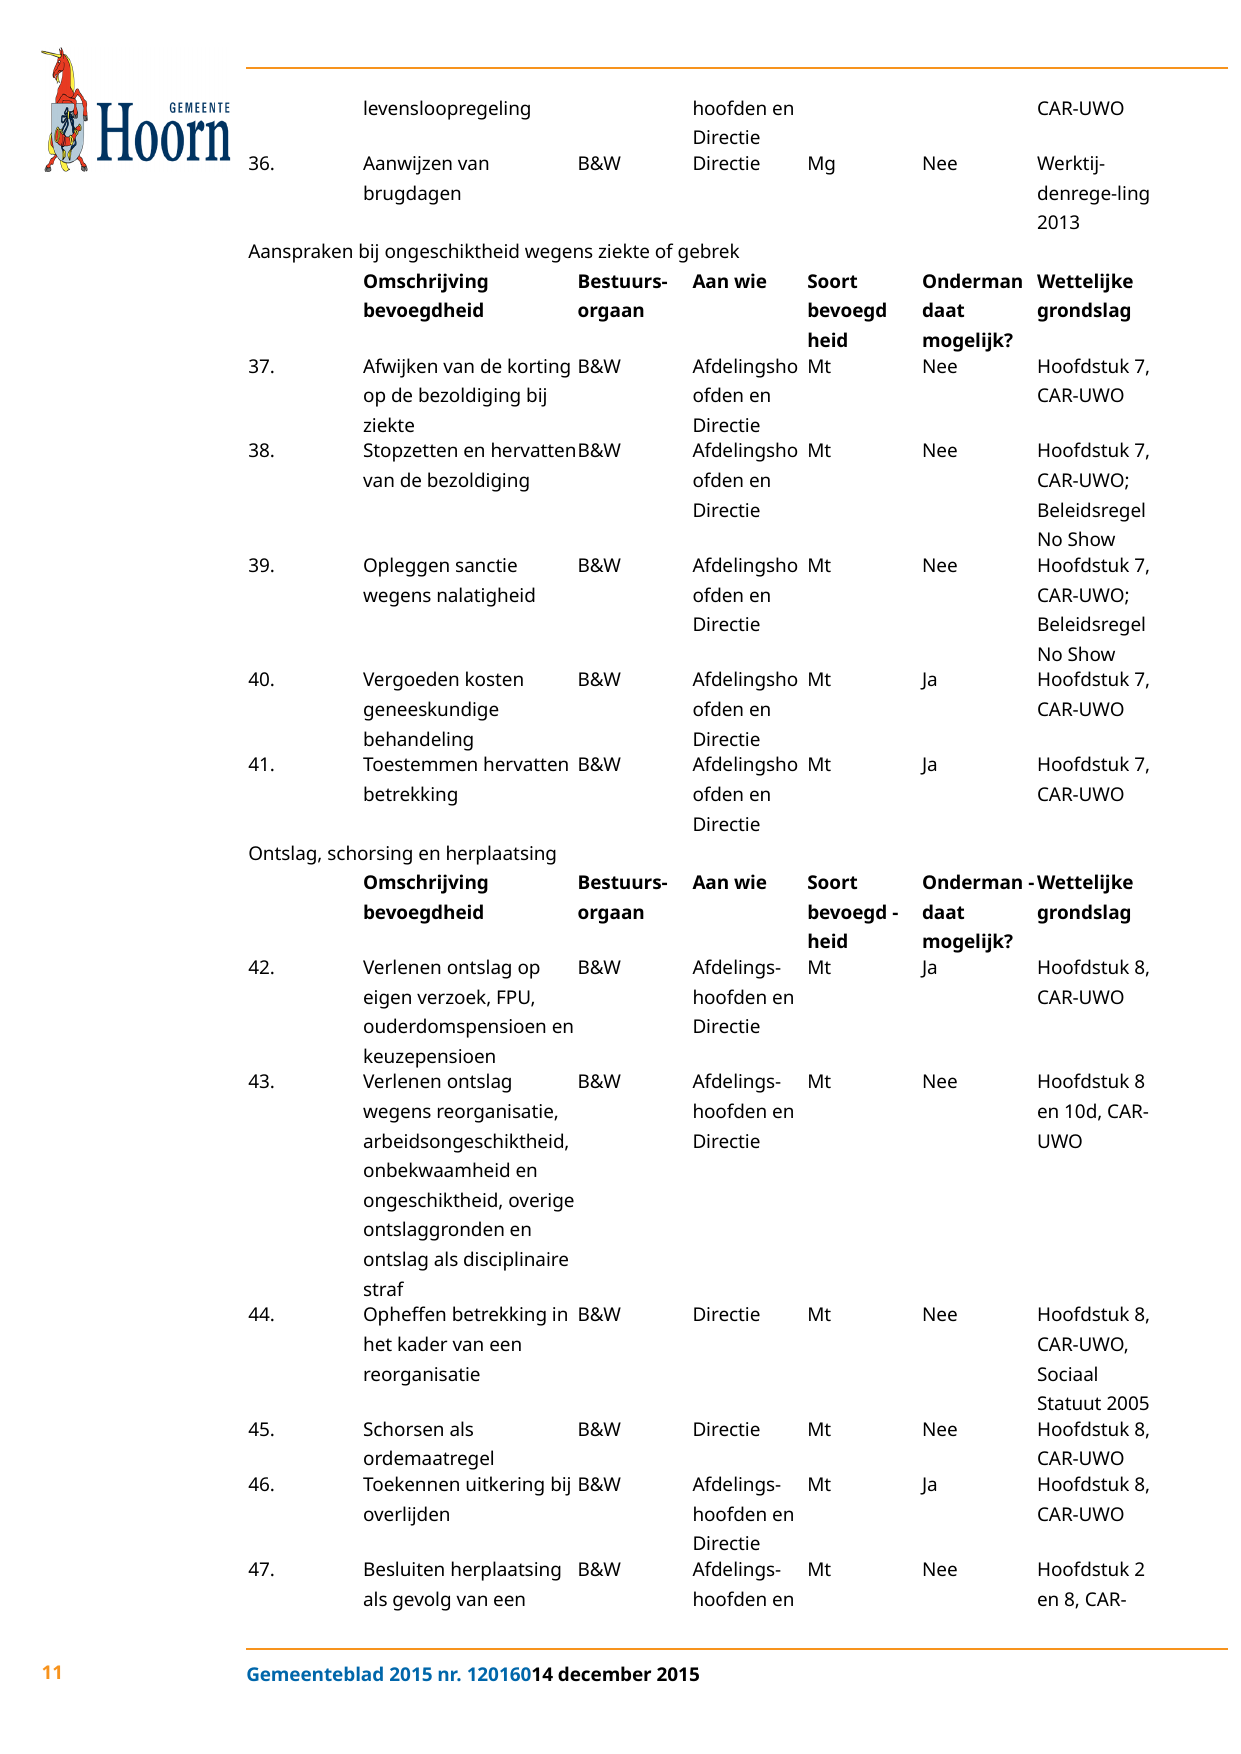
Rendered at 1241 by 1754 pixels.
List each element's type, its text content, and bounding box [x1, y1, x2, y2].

table_cell 43. [248, 1069, 363, 1302]
table_header Soort bevoegd heid [807, 268, 922, 353]
table_cell 47. [248, 1556, 363, 1612]
table_cell Afdelingshoofden en Directie [692, 552, 807, 667]
table_cell Afdelingshoofden en Directie [692, 752, 807, 836]
table_cell Hoofdstuk 8, CAR-UWO, Sociaal Statuut 2005 [1037, 1302, 1152, 1416]
table_cell Hoofdstuk 2 en 8, CAR- [1037, 1556, 1152, 1612]
table_cell Ja [922, 1471, 1037, 1556]
table_cell Vergoeden kosten geneeskundige behandeling [363, 667, 577, 752]
table_cell 42. [248, 954, 363, 1069]
text Aanspraken bij ongeschiktheid wegens ziekte of gebrek [248, 238, 1152, 264]
table_cell Ja [922, 667, 1037, 752]
table_cell Mt [807, 438, 922, 552]
table_cell Afdelings-hoofden en Directie [692, 1069, 807, 1302]
table_cell Nee [922, 1069, 1037, 1302]
table_cell Nee [922, 438, 1037, 552]
table_cell Hoofdstuk 7, CAR-UWO; Beleidsregel No Show [1037, 438, 1152, 552]
table_cell B&W [578, 1416, 692, 1471]
table_header Wettelijke grondslag [1037, 869, 1152, 954]
table_cell 41. [248, 752, 363, 836]
table_cell B&W [578, 438, 692, 552]
table_header Omschrijving bevoegdheid [363, 268, 577, 353]
table_cell Nee [922, 1416, 1037, 1471]
table_cell B&W [578, 150, 692, 235]
table_cell hoofden en Directie [692, 95, 807, 150]
table_cell Mt [807, 1069, 922, 1302]
table_cell 45. [248, 1416, 363, 1471]
table_cell Mt [807, 954, 922, 1069]
table_cell B&W [578, 752, 692, 836]
table_cell Mt [807, 1471, 922, 1556]
table_cell Verlenen ontslag wegens reorganisatie, arbeidsongeschiktheid, onbekwaamheid en ongeschiktheid, overige ontslaggronden en ontslag als disciplinaire straf [363, 1069, 577, 1302]
table_cell B&W [578, 667, 692, 752]
table_header [248, 268, 363, 353]
table_cell levensloopregeling [363, 95, 577, 150]
table_cell Afdelings-hoofden en Directie [692, 954, 807, 1069]
table_cell B&W [578, 552, 692, 667]
table_cell Toestemmen hervatten betrekking [363, 752, 577, 836]
table_cell [922, 95, 1037, 150]
table_cell Mt [807, 667, 922, 752]
table_cell Hoofdstuk 7, CAR-UWO [1037, 752, 1152, 836]
table_cell Directie [692, 1302, 807, 1416]
table_cell Hoofdstuk 7, CAR-UWO [1037, 667, 1152, 752]
table_cell Mt [807, 752, 922, 836]
table_header Bestuurs-orgaan [578, 268, 692, 353]
table_cell Toekennen uitkering bij overlijden [363, 1471, 577, 1556]
table_cell 37. [248, 353, 363, 438]
table_cell Afdelingshoofden en Directie [692, 667, 807, 752]
table_cell Opleggen sanctie wegens nalatigheid [363, 552, 577, 667]
table_cell Nee [922, 1556, 1037, 1612]
table_cell Ja [922, 752, 1037, 836]
table_cell [248, 95, 363, 150]
picture [41, 47, 231, 172]
table_cell Ja [922, 954, 1037, 1069]
table_header Aan wie [692, 869, 807, 954]
table_cell B&W [578, 1556, 692, 1612]
table_cell 46. [248, 1471, 363, 1556]
table_cell Hoofdstuk 8, CAR-UWO [1037, 954, 1152, 1069]
table_header Onderman - daat mogelijk? [922, 869, 1037, 954]
table_header Omschrijving bevoegdheid [363, 869, 577, 954]
table_header Aan wie [692, 268, 807, 353]
table_cell [578, 95, 692, 150]
table_cell Hoofdstuk 8, CAR-UWO [1037, 1471, 1152, 1556]
text Ontslag, schorsing en herplaatsing [248, 840, 1152, 865]
table_cell 36. [248, 150, 363, 235]
table_cell Afdelings-hoofden en [692, 1556, 807, 1612]
table_cell [807, 95, 922, 150]
table_cell Werktij-denrege-ling 2013 [1037, 150, 1152, 235]
table_cell Nee [922, 1302, 1037, 1416]
table_header [248, 869, 363, 954]
table_cell Afdelingshoofden en Directie [692, 353, 807, 438]
table_cell Hoofdstuk 8 en 10d, CAR-UWO [1037, 1069, 1152, 1302]
table_cell Mt [807, 1416, 922, 1471]
table_cell Hoofdstuk 8, CAR-UWO [1037, 1416, 1152, 1471]
table_cell Directie [692, 1416, 807, 1471]
table_cell Nee [922, 552, 1037, 667]
table_cell Mt [807, 1302, 922, 1416]
table_cell Stopzetten en hervatten van de bezoldiging [363, 438, 577, 552]
table_cell Besluiten herplaatsing als gevolg van een [363, 1556, 577, 1612]
table_cell B&W [578, 1302, 692, 1416]
table_cell Mg [807, 150, 922, 235]
table_header Soort bevoegd - heid [807, 869, 922, 954]
table_cell 44. [248, 1302, 363, 1416]
table_cell Hoofdstuk 7, CAR-UWO; Beleidsregel No Show [1037, 552, 1152, 667]
table_cell Nee [922, 353, 1037, 438]
table_cell Schorsen als ordemaatregel [363, 1416, 577, 1471]
table_cell Afdelings-hoofden en Directie [692, 1471, 807, 1556]
table_cell B&W [578, 1471, 692, 1556]
table_cell Afdelingshoofden en Directie [692, 438, 807, 552]
table_cell Aanwijzen van brugdagen [363, 150, 577, 235]
table_cell B&W [578, 954, 692, 1069]
table_cell 40. [248, 667, 363, 752]
table_cell Opheffen betrekking in het kader van een reorganisatie [363, 1302, 577, 1416]
table_cell CAR-UWO [1037, 95, 1152, 150]
table_header Bestuurs-orgaan [578, 869, 692, 954]
table_cell Hoofdstuk 7, CAR-UWO [1037, 353, 1152, 438]
table_cell Nee [922, 150, 1037, 235]
table_cell Directie [692, 150, 807, 235]
table_cell Mt [807, 1556, 922, 1612]
table_cell Mt [807, 552, 922, 667]
table_cell B&W [578, 353, 692, 438]
table_header Onderman daat mogelijk? [922, 268, 1037, 353]
table_header Wettelijke grondslag [1037, 268, 1152, 353]
table_cell Afwijken van de korting op de bezoldiging bij ziekte [363, 353, 577, 438]
table_cell Mt [807, 353, 922, 438]
table_cell B&W [578, 1069, 692, 1302]
table_cell Verlenen ontslag op eigen verzoek, FPU, ouderdomspensioen en keuzepensioen [363, 954, 577, 1069]
table_cell 38. [248, 438, 363, 552]
table_cell 39. [248, 552, 363, 667]
